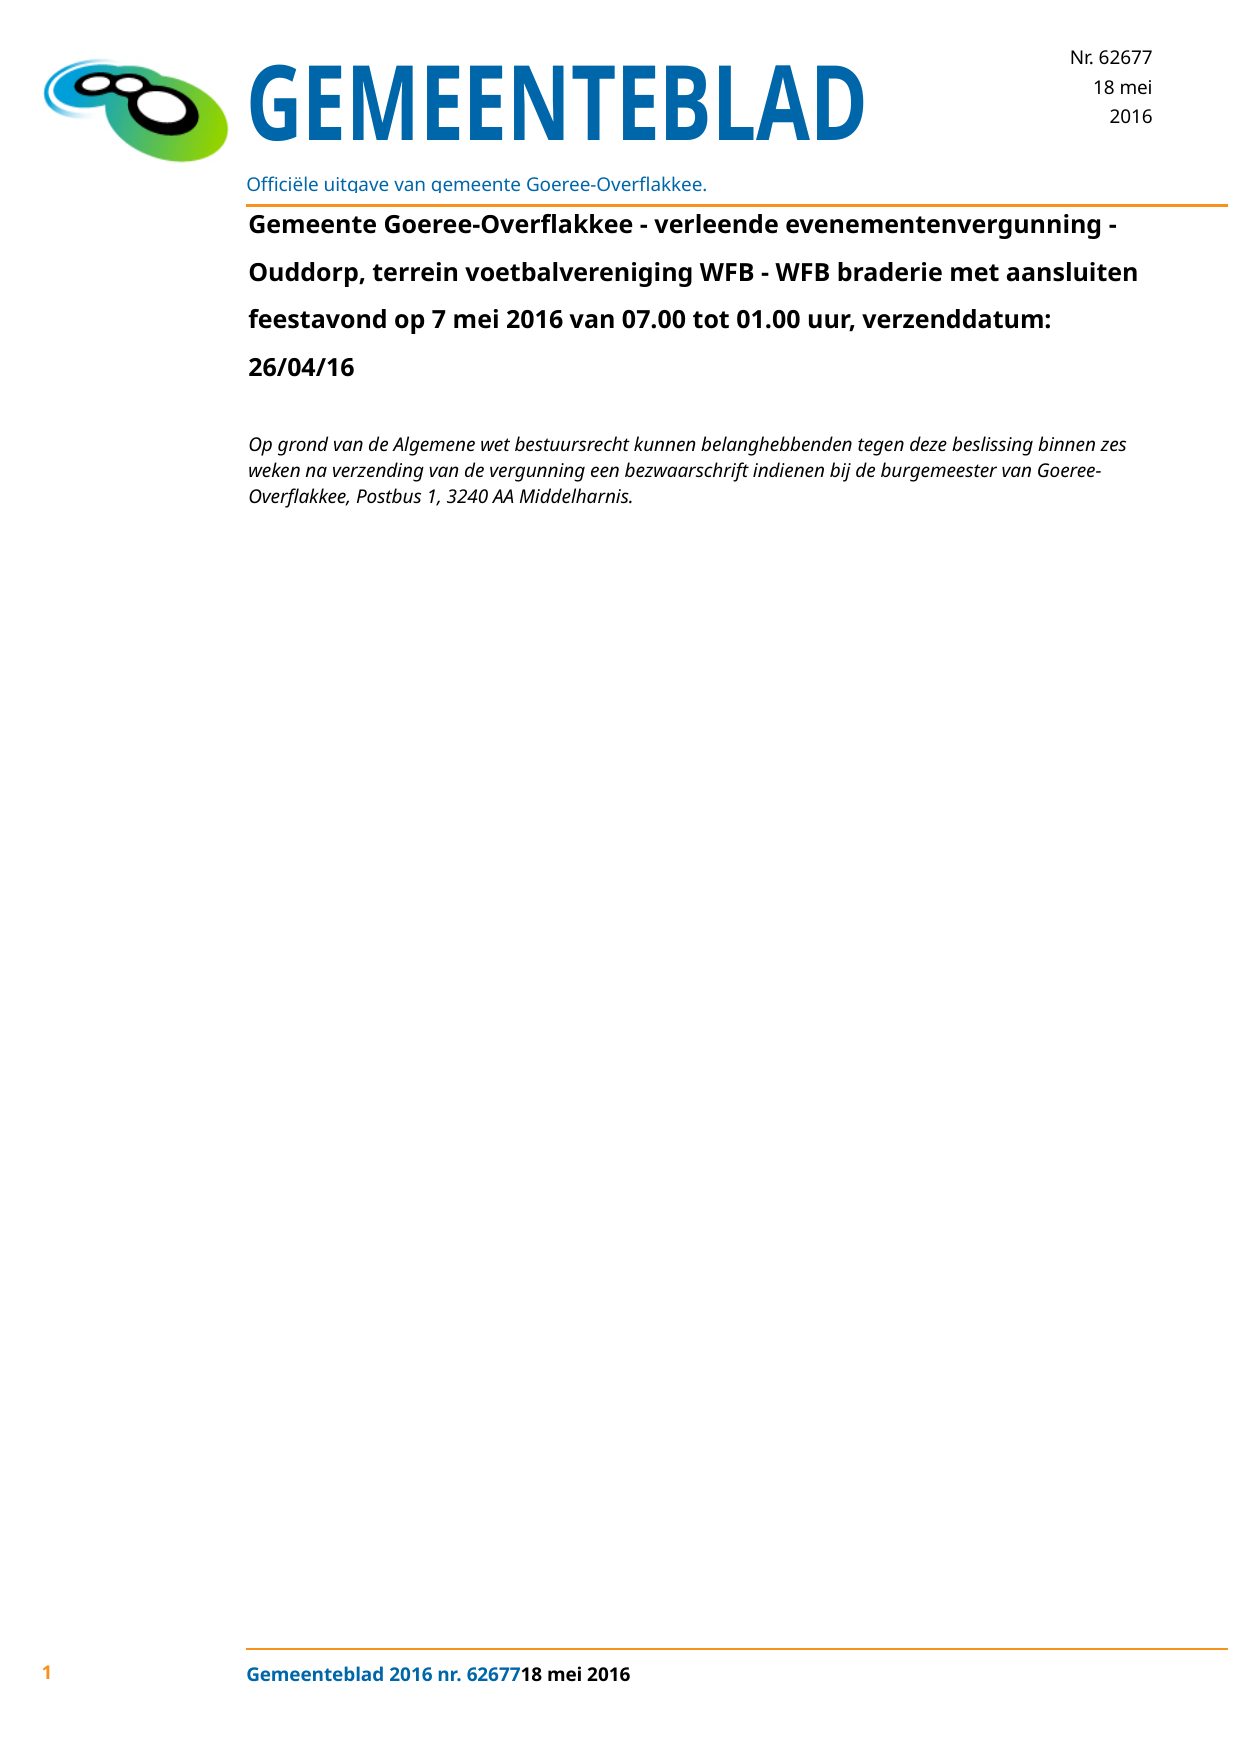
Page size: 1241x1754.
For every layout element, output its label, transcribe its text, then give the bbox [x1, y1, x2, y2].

text Gemeente Goeree-Overflakkee - verleende evenementenvergunning - Ouddorp, terrein voetbalvereniging WFB - WFB braderie met aansluiten feestavond op 7 mei 2016 van 07.00 tot 01.00 uur, verzenddatum: 26/04/16 [248, 207, 1152, 384]
picture [41, 47, 231, 172]
text Op grond van de Algemene wet bestuursrecht kunnen belanghebbenden tegen deze beslissing binnen zes weken na verzending van de vergunning een bezwaarschrift indienen bij de burgemeester van Goeree-Overflakkee, Postbus 1, 3240 AA Middelharnis. [248, 431, 1152, 508]
